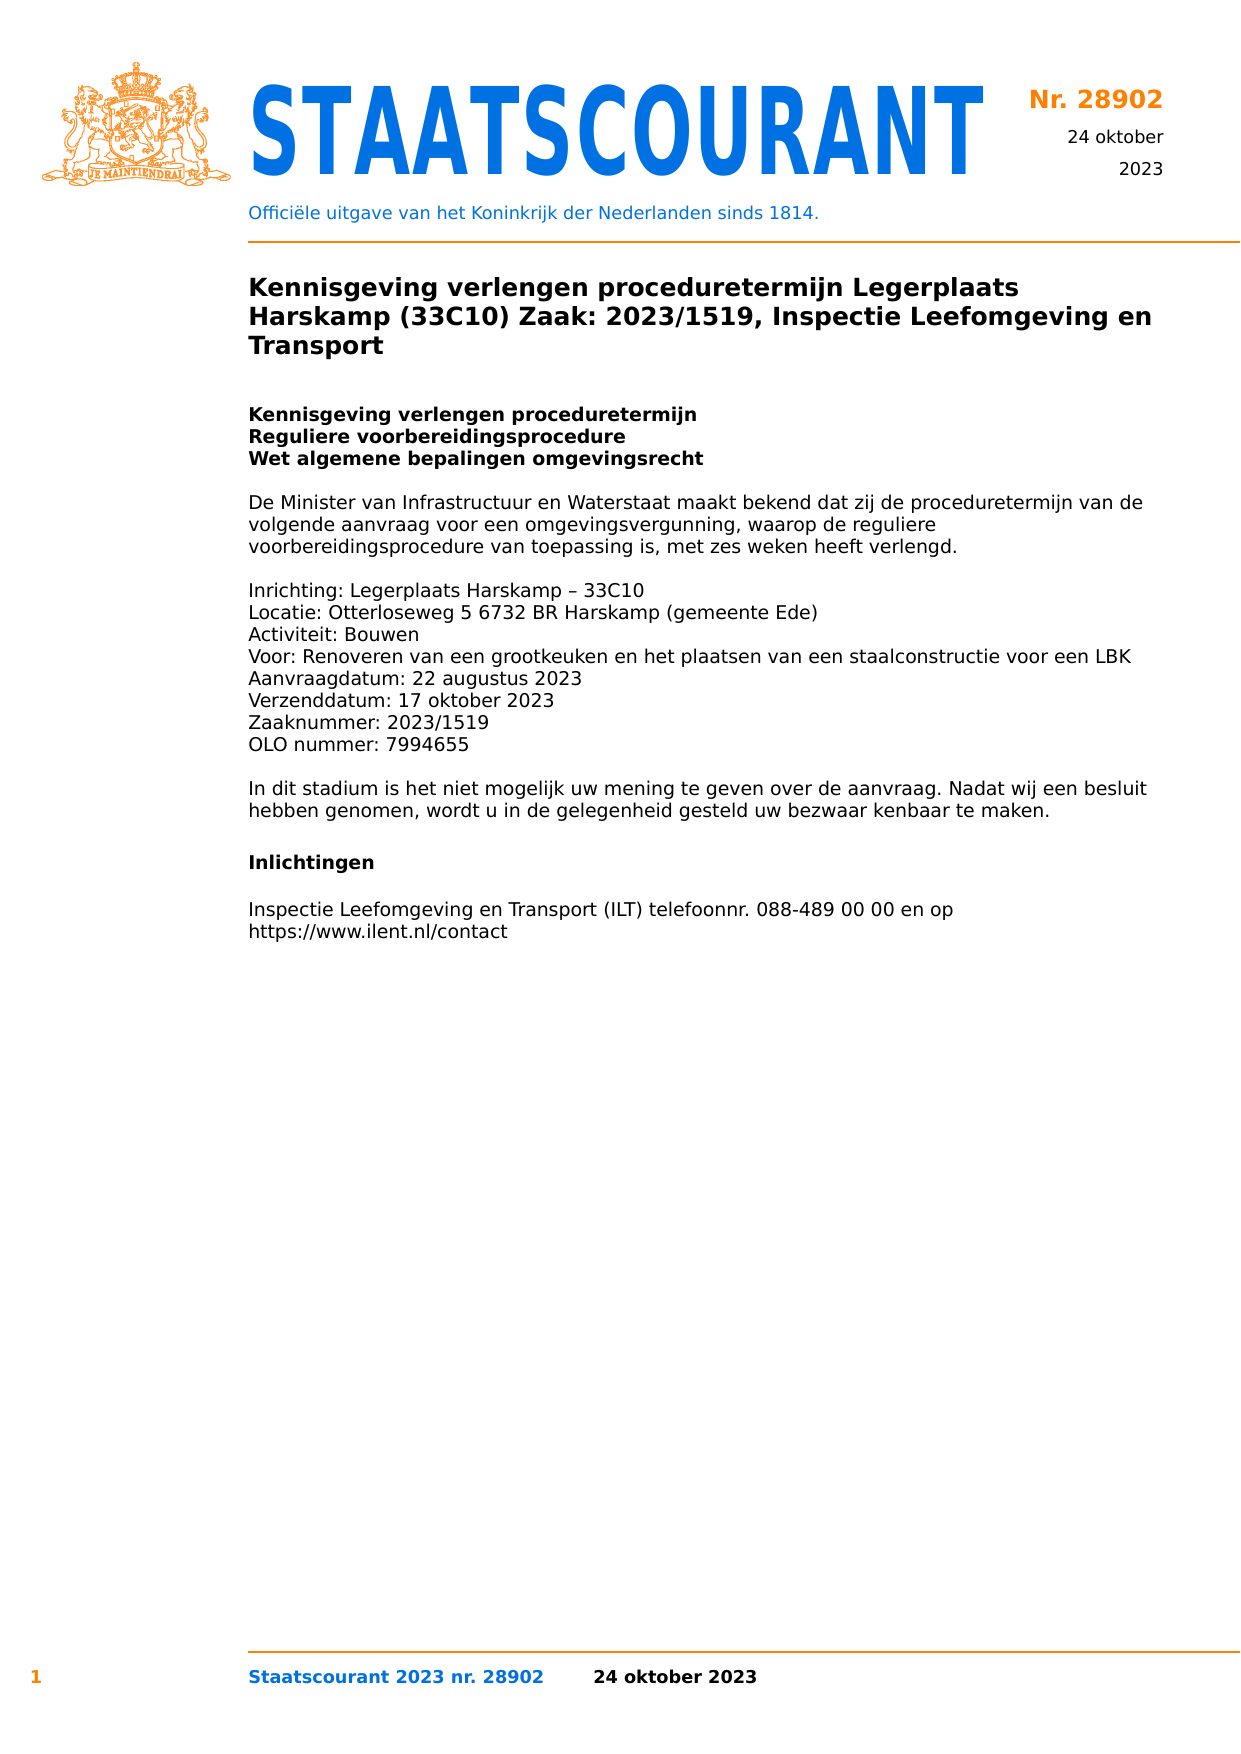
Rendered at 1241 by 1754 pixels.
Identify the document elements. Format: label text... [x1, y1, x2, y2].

picture [41, 62, 231, 186]
text Reguliere voorbereidingsprocedure [248, 426, 1163, 448]
text Kennisgeving verlengen proceduretermijn [248, 404, 1163, 426]
text Aanvraagdatum: 22 augustus 2023 [248, 668, 1163, 690]
text De Minister van Infrastructuur en Waterstaat maakt bekend dat zij de proceduretermijn van de volgende aanvraag voor een omgevingsvergunning, waarop de reguliere voorbereidingsprocedure van toepassing is, met zes weken heeft verlengd. [248, 492, 1163, 558]
subtitle Inlichtingen [248, 852, 1163, 873]
table_header [25, 62, 248, 241]
text In dit stadium is het niet mogelijk uw mening te geven over de aanvraag. Nadat wij een besluit hebben genomen, wordt u in de gelegenheid gesteld uw bezwaar kenbaar te maken. [248, 778, 1163, 822]
table_header Nr. 28902 [998, 62, 1240, 121]
text Locatie: Otterloseweg 5 6732 BR Harskamp (gemeente Ede) [248, 602, 1163, 624]
table_cell 24 oktober [998, 121, 1240, 153]
text OLO nummer: 7994655 [248, 734, 1163, 756]
table_cell 2023 [998, 153, 1240, 203]
text Zaaknummer: 2023/1519 [248, 712, 1163, 734]
table_header STAATSCOURANT [248, 62, 998, 203]
text Wet algemene bepalingen omgevingsrecht [248, 448, 1163, 470]
text Voor: Renoveren van een grootkeuken en het plaatsen van een staalconstructie voor een LBK [248, 646, 1163, 668]
text Activiteit: Bouwen [248, 624, 1163, 646]
text Verzenddatum: 17 oktober 2023 [248, 690, 1163, 712]
text Inrichting: Legerplaats Harskamp – 33C10 [248, 580, 1163, 602]
text Inspectie Leefomgeving en Transport (ILT) telefoonnr. 088-489 00 00 en op https://www.ilent.nl/contact [248, 898, 1163, 942]
subtitle Kennisgeving verlengen proceduretermijn Legerplaats Harskamp (33C10) Zaak: 2023/1519, Inspectie Leefomgeving en Transport [248, 273, 1163, 361]
table_cell Officiële uitgave van het Koninkrijk der Nederlanden sinds 1814. [248, 203, 1240, 241]
